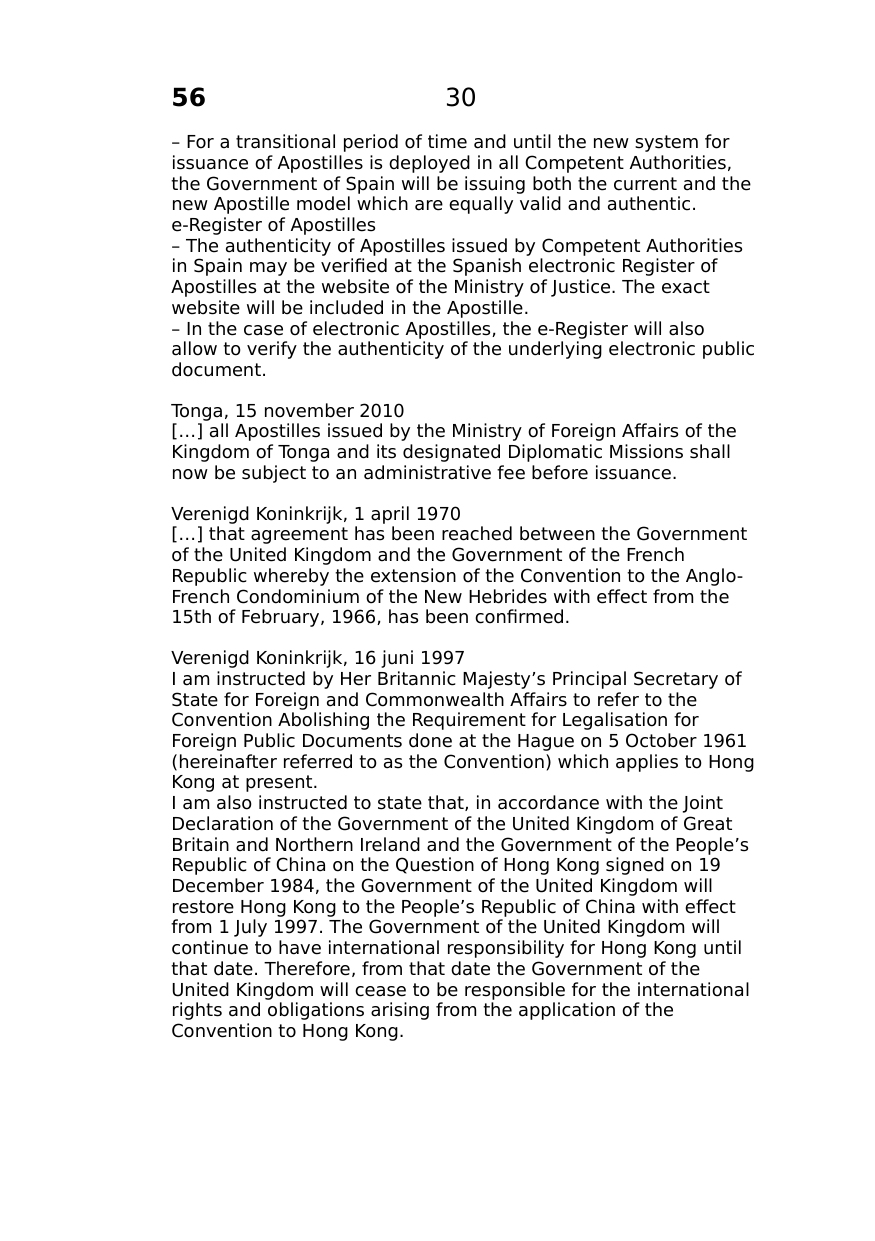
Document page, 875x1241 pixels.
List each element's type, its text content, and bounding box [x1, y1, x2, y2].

text I am instructed by Her Britannic Majesty’s Principal Secretary of State for Foreign and Commonwealth Affairs to refer to the Convention Abolishing the Requirement for Legalisation for Foreign Public Documents done at the Hague on 5 October 1961 (hereinafter referred to as the Convention) which applies to Hong Kong at present. [171, 669, 756, 793]
text […] all Apostilles issued by the Ministry of Foreign Affairs of the Kingdom of Tonga and its designated Diplomatic Missions shall now be subject to an administrative fee before issuance. [171, 421, 756, 483]
text Verenigd Koninkrijk, 16 juni 1997 [171, 648, 756, 669]
text e-Register of Apostilles [171, 215, 756, 236]
text Verenigd Koninkrijk, 1 april 1970 [171, 503, 756, 524]
text […] that agreement has been reached between the Government of the United Kingdom and the Government of the French Republic whereby the extension of the Convention to the Anglo-French Condominium of the New Hebrides with effect from the 15th of February, 1966, has been confirmed. [171, 524, 756, 628]
text – The authenticity of Apostilles issued by Competent Authorities in Spain may be verified at the Spanish electronic Register of Apostilles at the website of the Ministry of Justice. The exact website will be included in the Apostille. [171, 236, 756, 318]
text – For a transitional period of time and until the new system for issuance of Apostilles is deployed in all Competent Authorities, the Government of Spain will be issuing both the current and the new Apostille model which are equally valid and authentic. [171, 132, 756, 215]
text I am also instructed to state that, in accordance with the Joint Declaration of the Government of the United Kingdom of Great Britain and Northern Ireland and the Government of the People’s Republic of China on the Question of Hong Kong signed on 19 December 1984, the Government of the United Kingdom will restore Hong Kong to the People’s Republic of China with effect from 1 July 1997. The Government of the United Kingdom will continue to have international responsibility for Hong Kong until that date. Therefore, from that date the Government of the United Kingdom will cease to be responsible for the international rights and obligations arising from the application of the Convention to Hong Kong. [171, 793, 756, 1042]
text Tonga, 15 november 2010 [171, 401, 756, 421]
text – In the case of electronic Apostilles, the e-Register will also allow to verify the authenticity of the underlying electronic public document. [171, 318, 756, 381]
